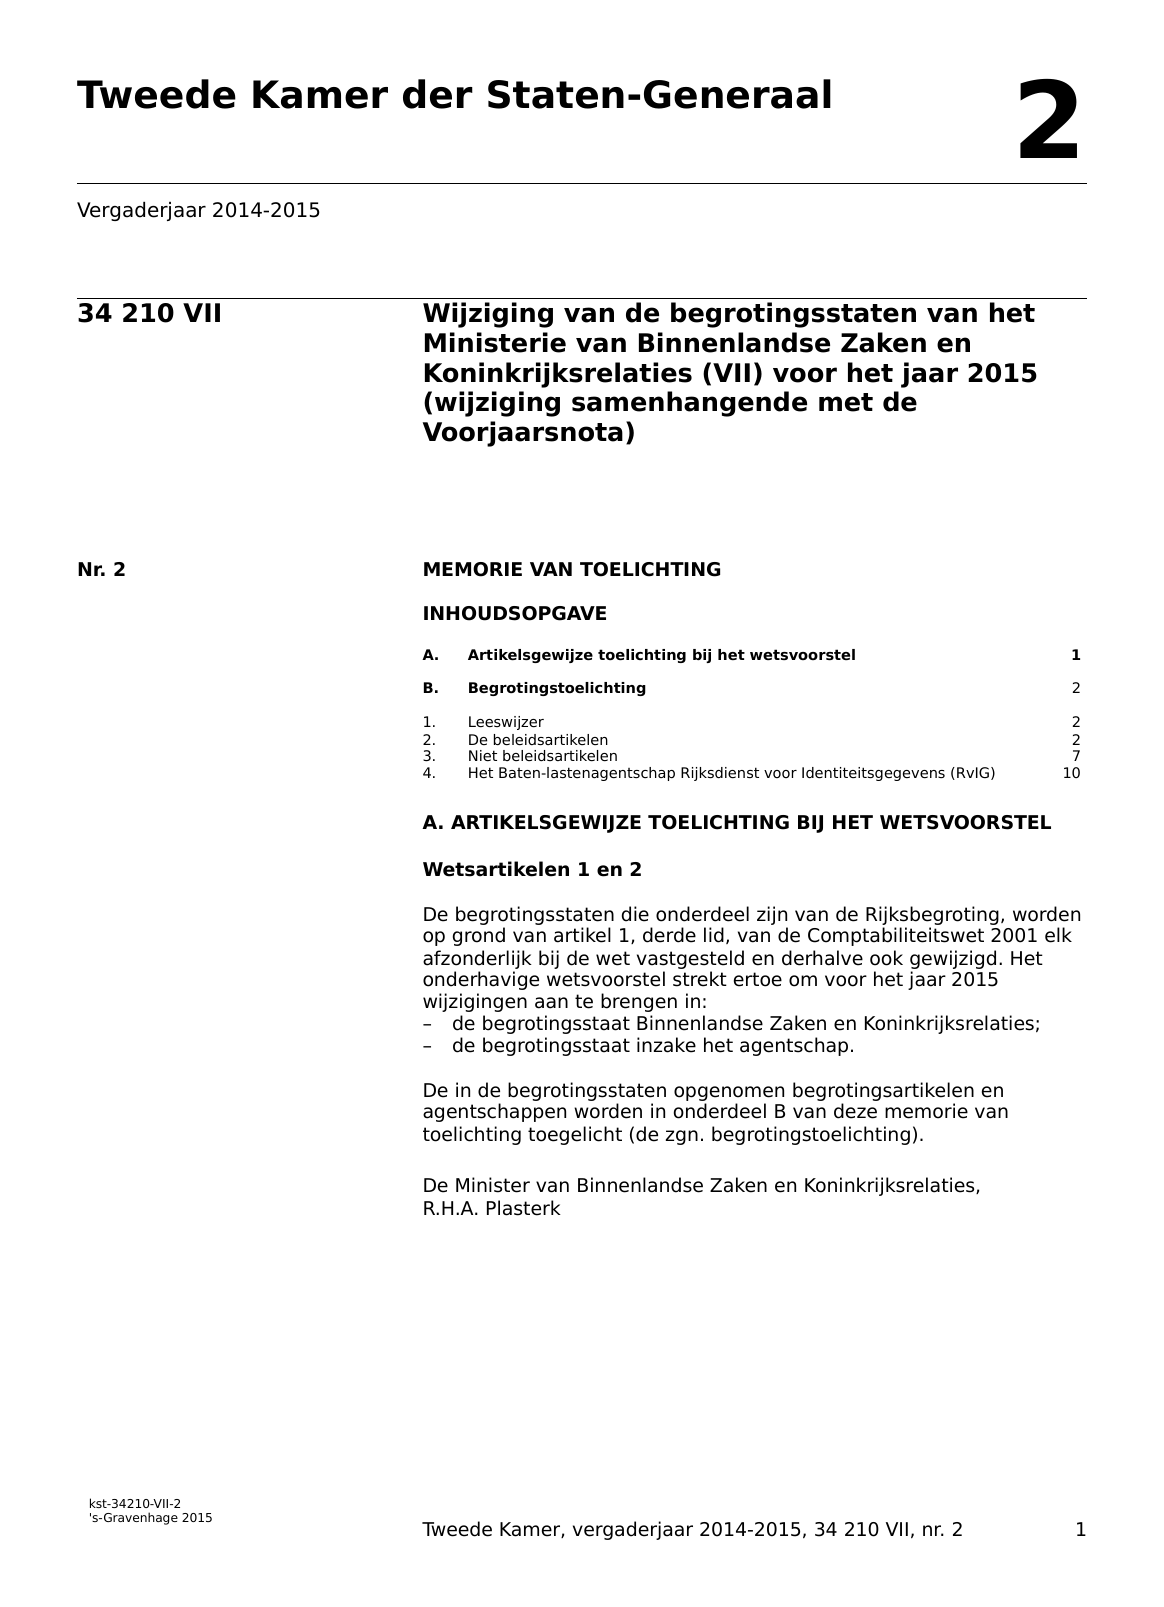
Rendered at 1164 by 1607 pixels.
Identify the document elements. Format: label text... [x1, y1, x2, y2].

table_cell [462, 664, 1041, 680]
text kst-34210-VII-2 [88, 1497, 323, 1511]
table_header Tweede Kamer der Staten-Generaal [77, 59, 886, 183]
table_cell 2. [422, 731, 462, 748]
table_cell Begrotingstoelichting [462, 680, 1041, 697]
subtitle Nr. 2 MEMORIE VAN TOELICHTING [77, 558, 1087, 580]
table_cell [422, 664, 462, 680]
table_cell [462, 698, 1041, 714]
table_cell [422, 698, 462, 714]
subtitle A. ARTIKELSGEWIJZE TOELICHTING BIJ HET WETSVOORSTEL [422, 812, 1087, 834]
table_header Artikelsgewijze toelichting bij het wetsvoorstel [462, 646, 1041, 663]
table_cell [1041, 664, 1087, 680]
subtitle Wetsartikelen 1 en 2 [422, 859, 1087, 881]
table_cell [1041, 698, 1087, 714]
text De in de begrotingsstaten opgenomen begrotingsartikelen en agentschappen worden in onderdeel B van deze memorie van toelichting toegelicht (de zgn. begrotingstoelichting). [422, 1079, 1087, 1145]
table_cell Niet beleidsartikelen [462, 748, 1041, 765]
table_cell Het Baten-lastenagentschap Rijksdienst voor Identiteitsgegevens (RvIG) [462, 765, 1041, 782]
table_cell 2 [1041, 680, 1087, 697]
table_header 2 [886, 59, 1087, 183]
table_cell B. [422, 680, 462, 697]
text – de begrotingsstaat inzake het agentschap. [422, 1035, 1087, 1057]
table_header A. [422, 646, 462, 663]
text 's-Gravenhage 2015 [88, 1511, 323, 1525]
table_cell 3. [422, 748, 462, 765]
table_cell 1. [422, 714, 462, 731]
table_cell 7 [1041, 748, 1087, 765]
table_header 1 [1041, 646, 1087, 663]
subtitle INHOUDSOPGAVE [422, 603, 1087, 624]
table_cell 2 [1041, 714, 1087, 731]
table_cell 4. [422, 765, 462, 782]
table_cell Leeswijzer [462, 714, 1041, 731]
table_cell 2 [1041, 731, 1087, 748]
table_cell De beleidsartikelen [462, 731, 1041, 748]
text De Minister van Binnenlandse Zaken en Koninkrijksrelaties, R.H.A. Plasterk [422, 1175, 1087, 1219]
table_cell Vergaderjaar 2014-2015 [77, 184, 1087, 298]
subtitle 34 210 VII Wijziging van de begrotingsstaten van het Ministerie van Binnenlandse Zaken en Koninkrijksrelaties (VII) voor het jaar 2015 (wijziging samenhangende met de Voorjaarsnota) [77, 299, 1087, 447]
table_cell 10 [1041, 765, 1087, 782]
text – de begrotingsstaat Binnenlandse Zaken en Koninkrijksrelaties; [422, 1013, 1087, 1035]
text De begrotingsstaten die onderdeel zijn van de Rijksbegroting, worden op grond van artikel 1, derde lid, van de Comptabiliteitswet 2001 elk afzonderlijk bij de wet vastgesteld en derhalve ook gewijzigd. Het onderhavige wetsvoorstel strekt ertoe om voor het jaar 2015 wijzigingen aan te brengen in: [422, 903, 1087, 1013]
